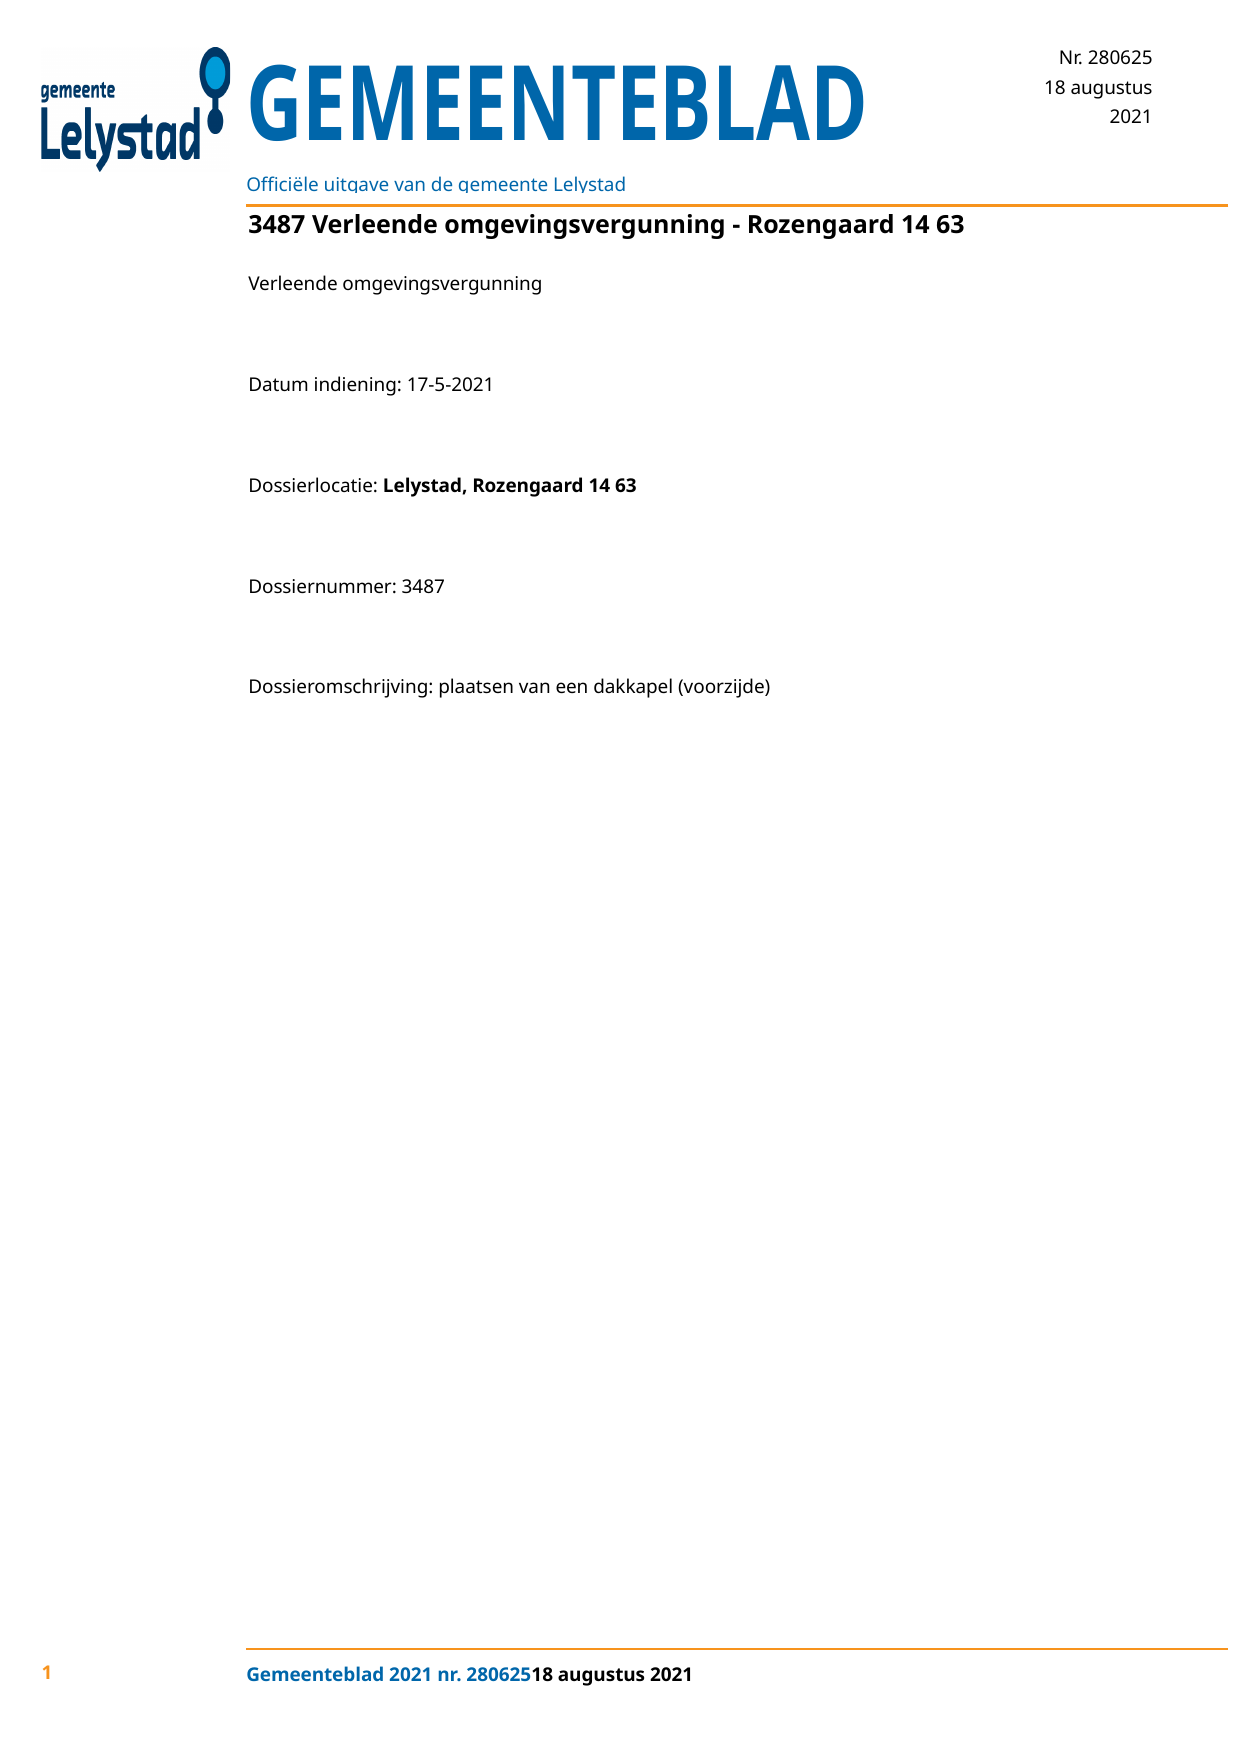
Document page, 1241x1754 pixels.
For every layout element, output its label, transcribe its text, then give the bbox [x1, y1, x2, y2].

text Dossierlocatie: Lelystad, Rozengaard 14 63 [248, 472, 1152, 498]
picture [41, 47, 231, 172]
text Verleende omgevingsvergunning [248, 270, 1152, 296]
text Datum indiening: 17-5-2021 [248, 371, 1152, 397]
text Dossieromschrijving: plaatsen van een dakkapel (voorzijde) [248, 674, 1152, 699]
text 3487 Verleende omgevingsvergunning - Rozengaard 14 63 [248, 207, 1152, 241]
text Dossiernummer: 3487 [248, 573, 1152, 598]
